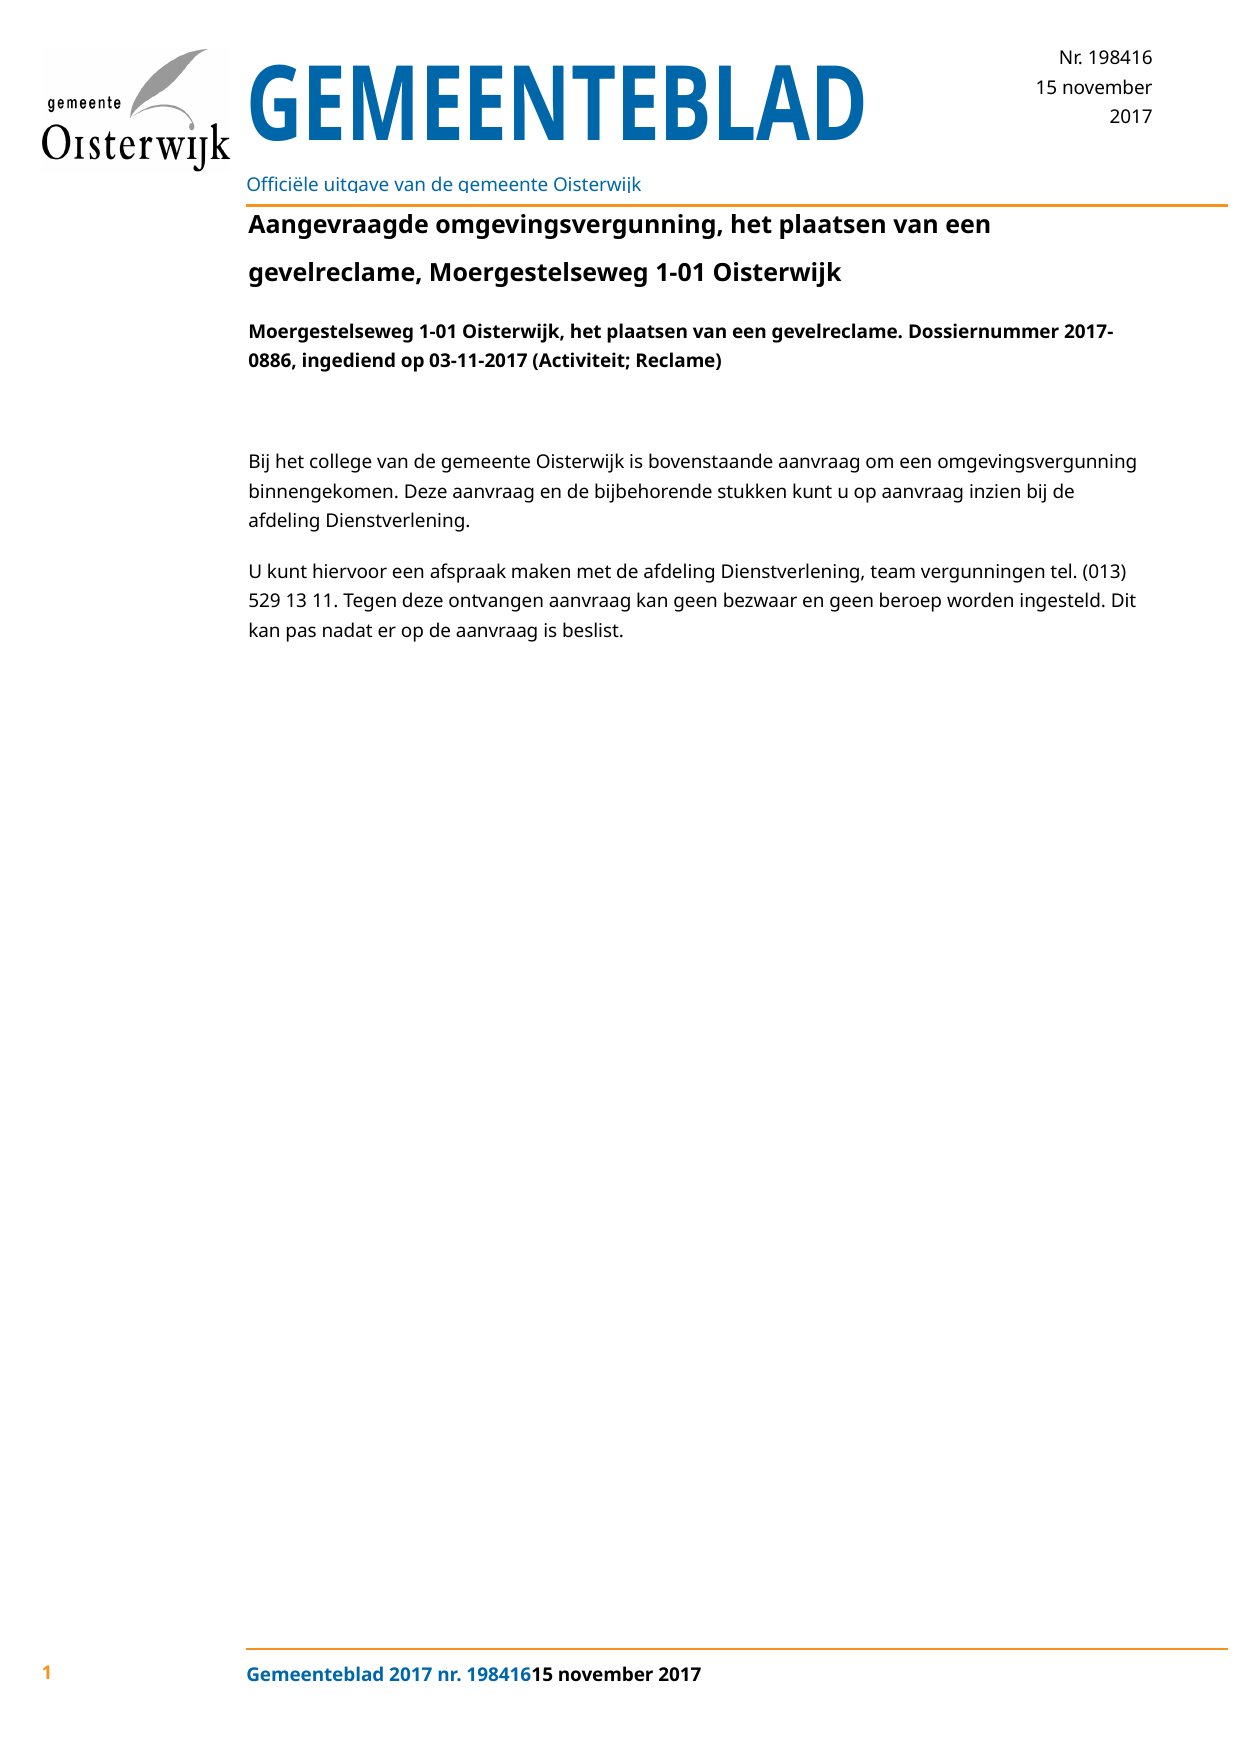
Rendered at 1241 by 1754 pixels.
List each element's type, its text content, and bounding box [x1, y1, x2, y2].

text Bij het college van de gemeente Oisterwijk is bovenstaande aanvraag om een omgevingsvergunning binnengekomen. Deze aanvraag en de bijbehorende stukken kunt u op aanvraag inzien bij de afdeling Dienstverlening. [248, 448, 1152, 533]
picture [41, 47, 231, 172]
text Moergestelseweg 1-01 Oisterwijk, het plaatsen van een gevelreclame. Dossiernummer 2017-0886, ingediend op 03-11-2017 (Activiteit; Reclame) [248, 318, 1152, 373]
text U kunt hiervoor een afspraak maken met de afdeling Dienstverlening, team vergunningen tel. (013) 529 13 11. Tegen deze ontvangen aanvraag kan geen bezwaar en geen beroep worden ingesteld. Dit kan pas nadat er op de aanvraag is beslist. [248, 558, 1152, 643]
text Aangevraagde omgevingsvergunning, het plaatsen van een gevelreclame, Moergestelseweg 1-01 Oisterwijk [248, 207, 1152, 288]
